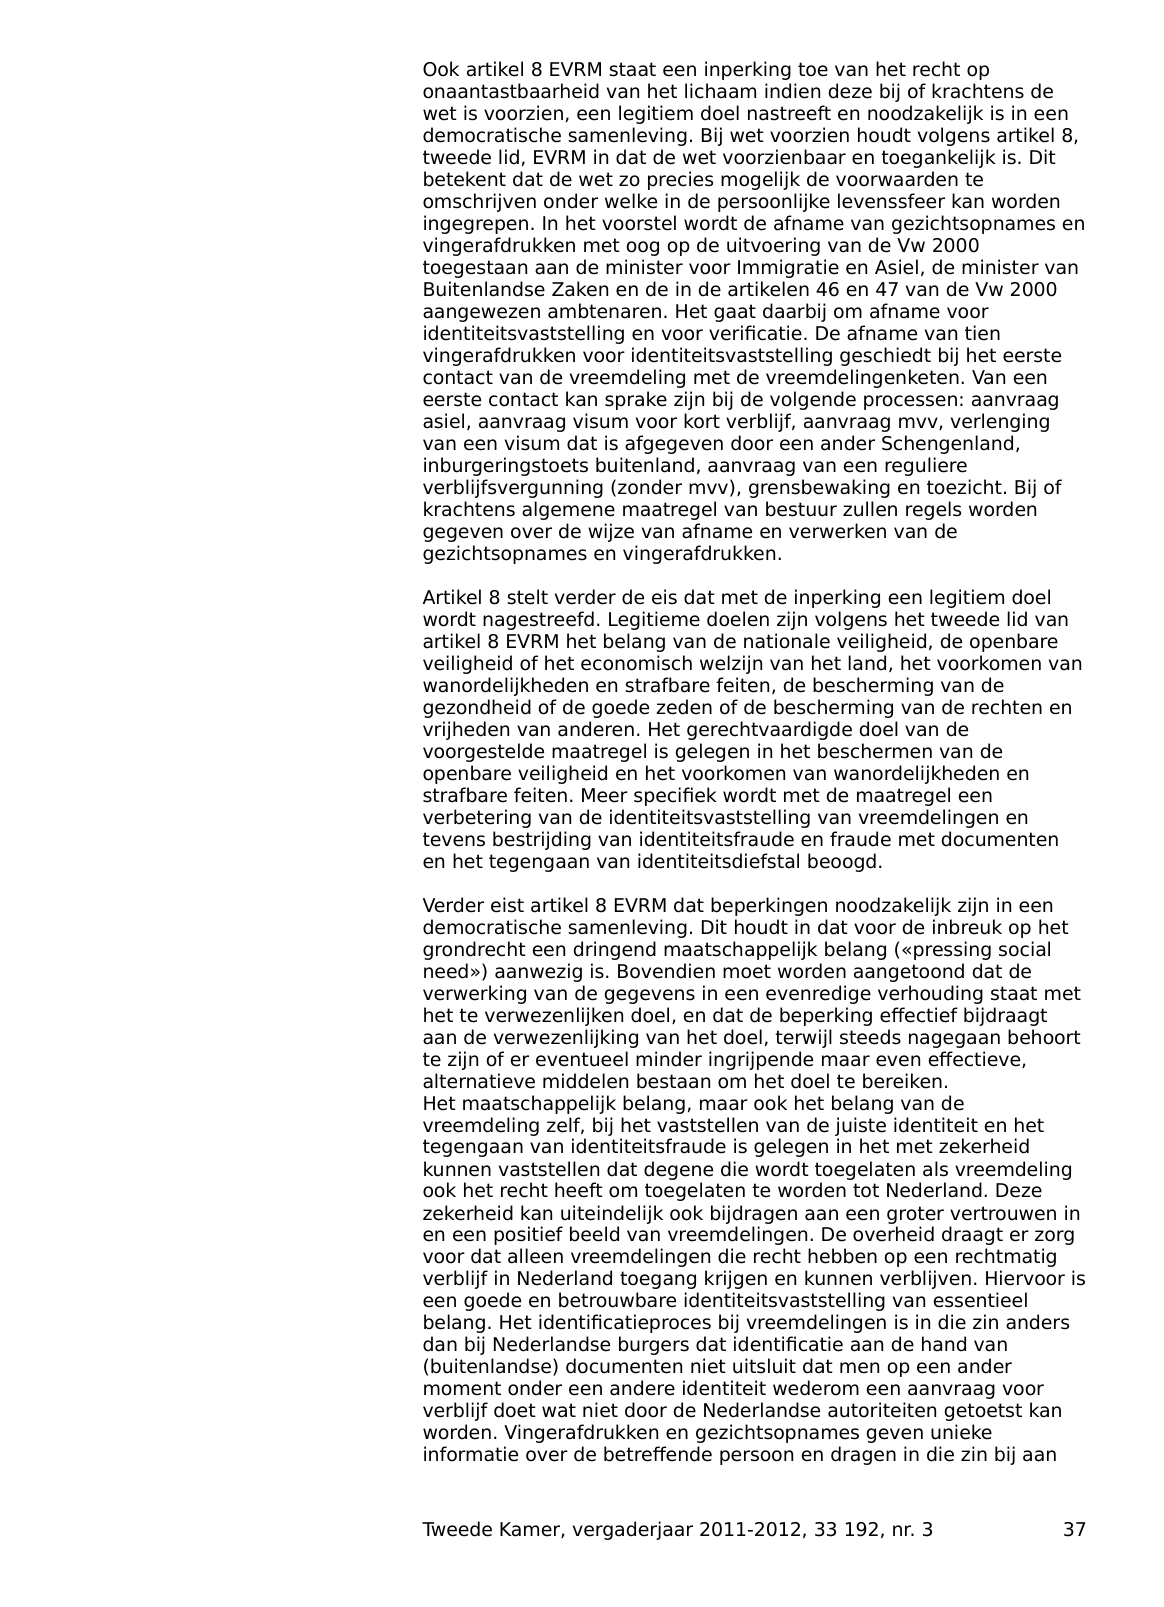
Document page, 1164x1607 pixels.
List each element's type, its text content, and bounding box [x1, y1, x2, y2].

text Ook artikel 8 EVRM staat een inperking toe van het recht op onaantastbaarheid van het lichaam indien deze bij of krachtens de wet is voorzien, een legitiem doel nastreeft en noodzakelijk is in een democratische samenleving. Bij wet voorzien houdt volgens artikel 8, tweede lid, EVRM in dat de wet voorzienbaar en toegankelijk is. Dit betekent dat de wet zo precies mogelijk de voorwaarden te omschrijven onder welke in de persoonlijke levenssfeer kan worden ingegrepen. In het voorstel wordt de afname van gezichtsopnames en vingerafdrukken met oog op de uitvoering van de Vw 2000 toegestaan aan de minister voor Immigratie en Asiel, de minister van Buitenlandse Zaken en de in de artikelen 46 en 47 van de Vw 2000 aangewezen ambtenaren. Het gaat daarbij om afname voor identiteitsvaststelling en voor verificatie. De afname van tien vingerafdrukken voor identiteitsvaststelling geschiedt bij het eerste contact van de vreemdeling met de vreemdelingenketen. Van een eerste contact kan sprake zijn bij de volgende processen: aanvraag asiel, aanvraag visum voor kort verblijf, aanvraag mvv, verlenging van een visum dat is afgegeven door een ander Schengenland, inburgeringstoets buitenland, aanvraag van een reguliere verblijfsvergunning (zonder mvv), grensbewaking en toezicht. Bij of krachtens algemene maatregel van bestuur zullen regels worden gegeven over de wijze van afname en verwerken van de gezichtsopnames en vingerafdrukken. [422, 59, 1087, 564]
text Het maatschappelijk belang, maar ook het belang van de vreemdeling zelf, bij het vaststellen van de juiste identiteit en het tegengaan van identiteitsfraude is gelegen in het met zekerheid kunnen vaststellen dat degene die wordt toegelaten als vreemdeling ook het recht heeft om toegelaten te worden tot Nederland. Deze zekerheid kan uiteindelijk ook bijdragen aan een groter vertrouwen in en een positief beeld van vreemdelingen. De overheid draagt er zorg voor dat alleen vreemdelingen die recht hebben op een rechtmatig verblijf in Nederland toegang krijgen en kunnen verblijven. Hiervoor is een goede en betrouwbare identiteitsvaststelling van essentieel belang. Het identificatieproces bij vreemdelingen is in die zin anders dan bij Nederlandse burgers dat identificatie aan de hand van (buitenlandse) documenten niet uitsluit dat men op een ander moment onder een andere identiteit wederom een aanvraag voor verblijf doet wat niet door de Nederlandse autoriteiten getoetst kan worden. Vingerafdrukken en gezichtsopnames geven unieke informatie over de betreffende persoon en dragen in die zin bij aan [422, 1092, 1087, 1466]
text Artikel 8 stelt verder de eis dat met de inperking een legitiem doel wordt nagestreefd. Legitieme doelen zijn volgens het tweede lid van artikel 8 EVRM het belang van de nationale veiligheid, de openbare veiligheid of het economisch welzijn van het land, het voorkomen van wanordelijkheden en strafbare feiten, de bescherming van de gezondheid of de goede zeden of de bescherming van de rechten en vrijheden van anderen. Het gerechtvaardigde doel van de voorgestelde maatregel is gelegen in het beschermen van de openbare veiligheid en het voorkomen van wanordelijkheden en strafbare feiten. Meer specifiek wordt met de maatregel een verbetering van de identiteitsvaststelling van vreemdelingen en tevens bestrijding van identiteitsfraude en fraude met documenten en het tegengaan van identiteitsdiefstal beoogd. [422, 587, 1087, 872]
text Verder eist artikel 8 EVRM dat beperkingen noodzakelijk zijn in een democratische samenleving. Dit houdt in dat voor de inbreuk op het grondrecht een dringend maatschappelijk belang («pressing social need») aanwezig is. Bovendien moet worden aangetoond dat de verwerking van de gegevens in een evenredige verhouding staat met het te verwezenlijken doel, en dat de beperking effectief bijdraagt aan de verwezenlijking van het doel, terwijl steeds nagegaan behoort te zijn of er eventueel minder ingrijpende maar even effectieve, alternatieve middelen bestaan om het doel te bereiken. [422, 895, 1087, 1092]
